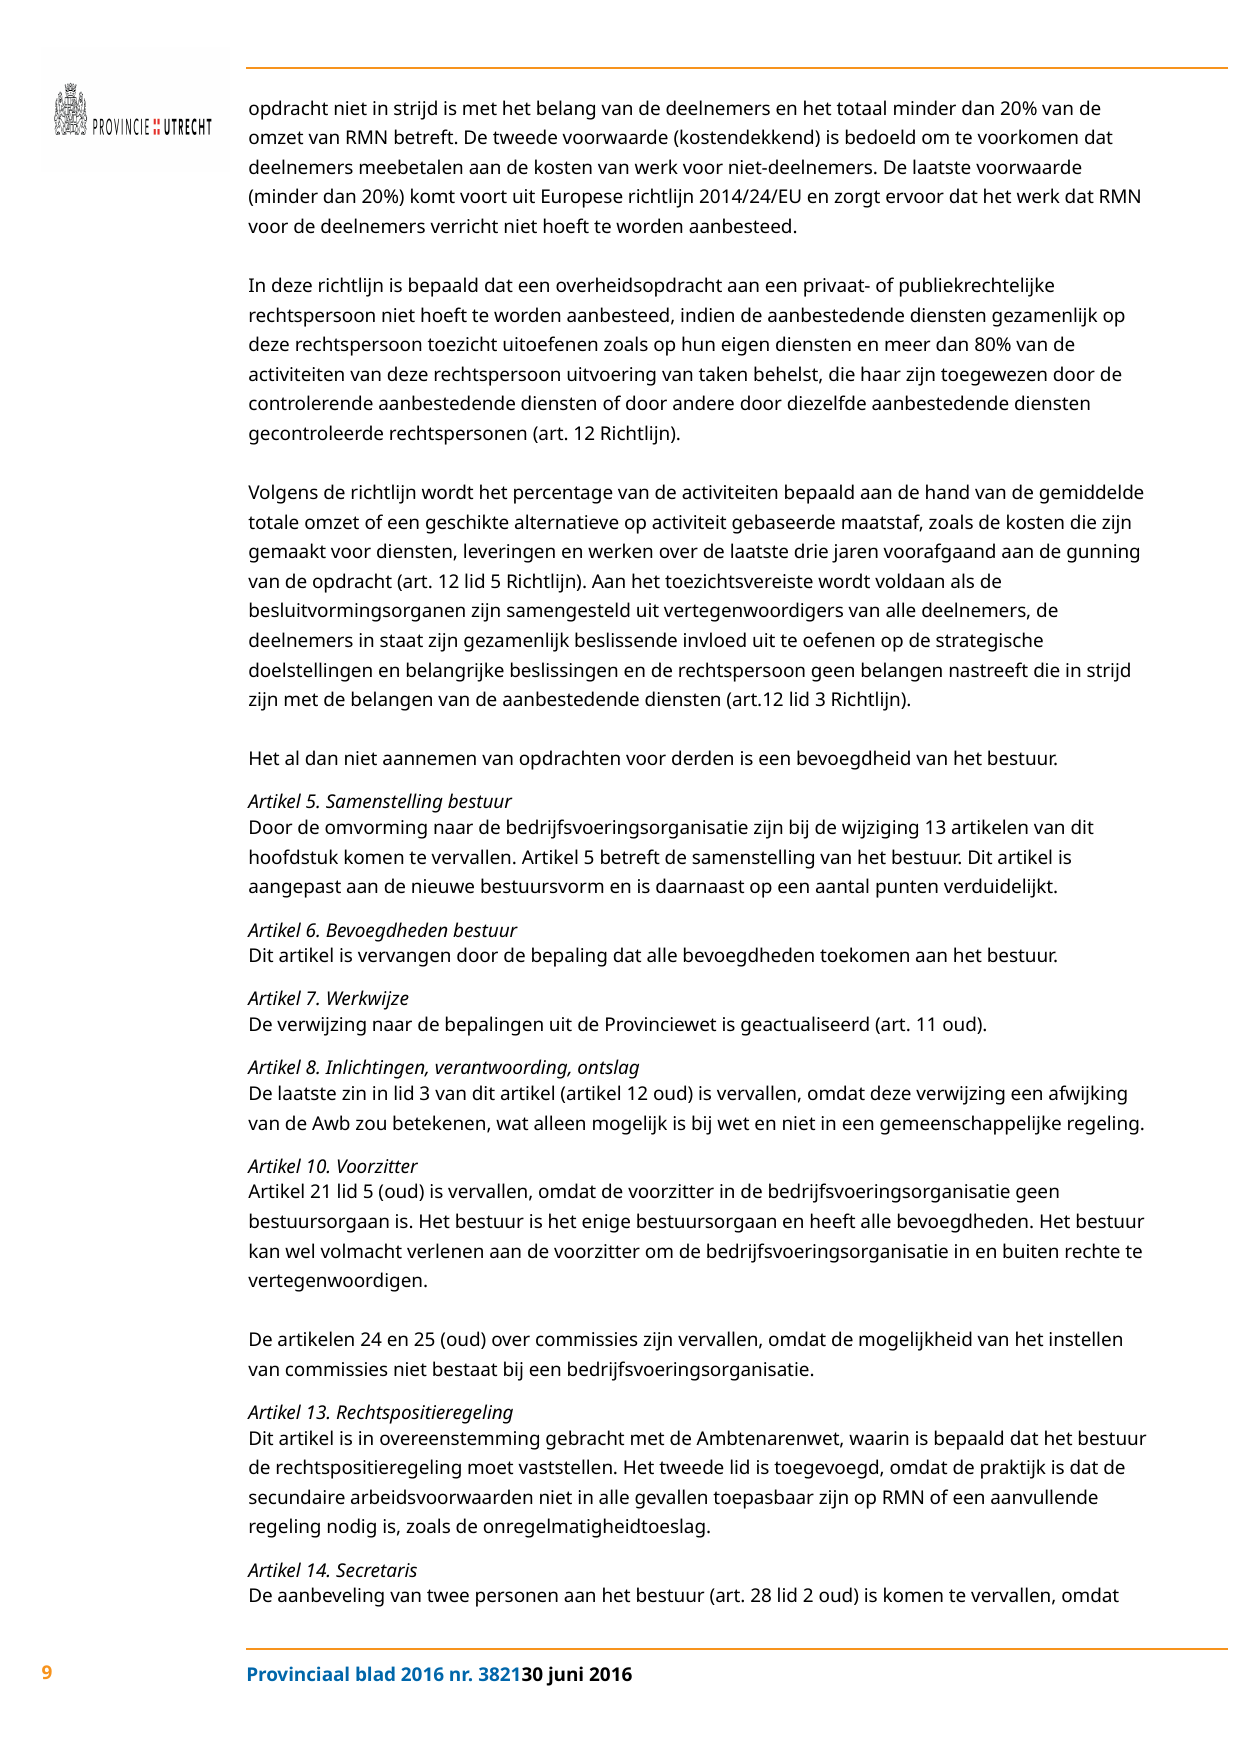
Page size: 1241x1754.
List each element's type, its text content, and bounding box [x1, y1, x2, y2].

text Artikel 21 lid 5 (oud) is vervallen, omdat de voorzitter in de bedrijfsvoeringsorganisatie geen bestuursorgaan is. Het bestuur is het enige bestuursorgaan en heeft alle bevoegdheden. Het bestuur kan wel volmacht verlenen aan de voorzitter om de bedrijfsvoeringsorganisatie in en buiten rechte te vertegenwoordigen. [248, 1179, 1152, 1293]
text In deze richtlijn is bepaald dat een overheidsopdracht aan een privaat- of publiekrechtelijke rechtspersoon niet hoeft te worden aanbesteed, indien de aanbestedende diensten gezamenlijk op deze rechtspersoon toezicht uitoefenen zoals op hun eigen diensten en meer dan 80% van de activiteiten van deze rechtspersoon uitvoering van taken behelst, die haar zijn toegewezen door de controlerende aanbestedende diensten of door andere door diezelfde aanbestedende diensten gecontroleerde rechtspersonen (art. 12 Richtlijn). [248, 272, 1152, 446]
text Artikel 5. Samenstelling bestuur [248, 789, 1152, 814]
picture [41, 47, 231, 172]
text De verwijzing naar de bepalingen uit de Provinciewet is geactualiseerd (art. 11 oud). [248, 1011, 1152, 1037]
text Artikel 6. Bevoegdheden bestuur [248, 917, 1152, 942]
text Artikel 8. Inlichtingen, verantwoording, ontslag [248, 1054, 1152, 1080]
text De laatste zin in lid 3 van dit artikel (artikel 12 oud) is vervallen, omdat deze verwijzing een afwijking van de Awb zou betekenen, wat alleen mogelijk is bij wet en niet in een gemeenschappelijke regeling. [248, 1080, 1152, 1136]
text Artikel 14. Secretaris [248, 1557, 1152, 1583]
text Artikel 10. Voorzitter [248, 1153, 1152, 1179]
text Dit artikel is in overeenstemming gebracht met de Ambtenarenwet, waarin is bepaald dat het bestuur de rechtspositieregeling moet vaststellen. Het tweede lid is toegevoegd, omdat de praktijk is dat de secundaire arbeidsvoorwaarden niet in alle gevallen toepasbaar zijn op RMN of een aanvullende regeling nodig is, zoals de onregelmatigheidtoeslag. [248, 1425, 1152, 1539]
text Dit artikel is vervangen door de bepaling dat alle bevoegdheden toekomen aan het bestuur. [248, 942, 1152, 968]
text De artikelen 24 en 25 (oud) over commissies zijn vervallen, omdat de mogelijkheid van het instellen van commissies niet bestaat bij een bedrijfsvoeringsorganisatie. [248, 1327, 1152, 1382]
text Door de omvorming naar de bedrijfsvoeringsorganisatie zijn bij de wijziging 13 artikelen van dit hoofdstuk komen te vervallen. Artikel 5 betreft de samenstelling van het bestuur. Dit artikel is aangepast aan de nieuwe bestuursvorm en is daarnaast op een aantal punten verduidelijkt. [248, 814, 1152, 899]
text opdracht niet in strijd is met het belang van de deelnemers en het totaal minder dan 20% van de omzet van RMN betreft. De tweede voorwaarde (kostendekkend) is bedoeld om te voorkomen dat deelnemers meebetalen aan de kosten van werk voor niet-deelnemers. De laatste voorwaarde (minder dan 20%) komt voort uit Europese richtlijn 2014/24/EU en zorgt ervoor dat het werk dat RMN voor de deelnemers verricht niet hoeft te worden aanbesteed. [248, 95, 1152, 239]
text Artikel 13. Rechtspositieregeling [248, 1399, 1152, 1425]
text Artikel 7. Werkwijze [248, 986, 1152, 1011]
text De aanbeveling van twee personen aan het bestuur (art. 28 lid 2 oud) is komen te vervallen, omdat [248, 1583, 1152, 1608]
text Het al dan niet aannemen van opdrachten voor derden is een bevoegdheid van het bestuur. [248, 746, 1152, 771]
text Volgens de richtlijn wordt het percentage van de activiteiten bepaald aan de hand van de gemiddelde totale omzet of een geschikte alternatieve op activiteit gebaseerde maatstaf, zoals de kosten die zijn gemaakt voor diensten, leveringen en werken over de laatste drie jaren voorafgaand aan de gunning van de opdracht (art. 12 lid 5 Richtlijn). Aan het toezichtsvereiste wordt voldaan als de besluitvormingsorganen zijn samengesteld uit vertegenwoordigers van alle deelnemers, de deelnemers in staat zijn gezamenlijk beslissende invloed uit te oefenen op de strategische doelstellingen en belangrijke beslissingen en de rechtspersoon geen belangen nastreeft die in strijd zijn met de belangen van de aanbestedende diensten (art.12 lid 3 Richtlijn). [248, 479, 1152, 712]
